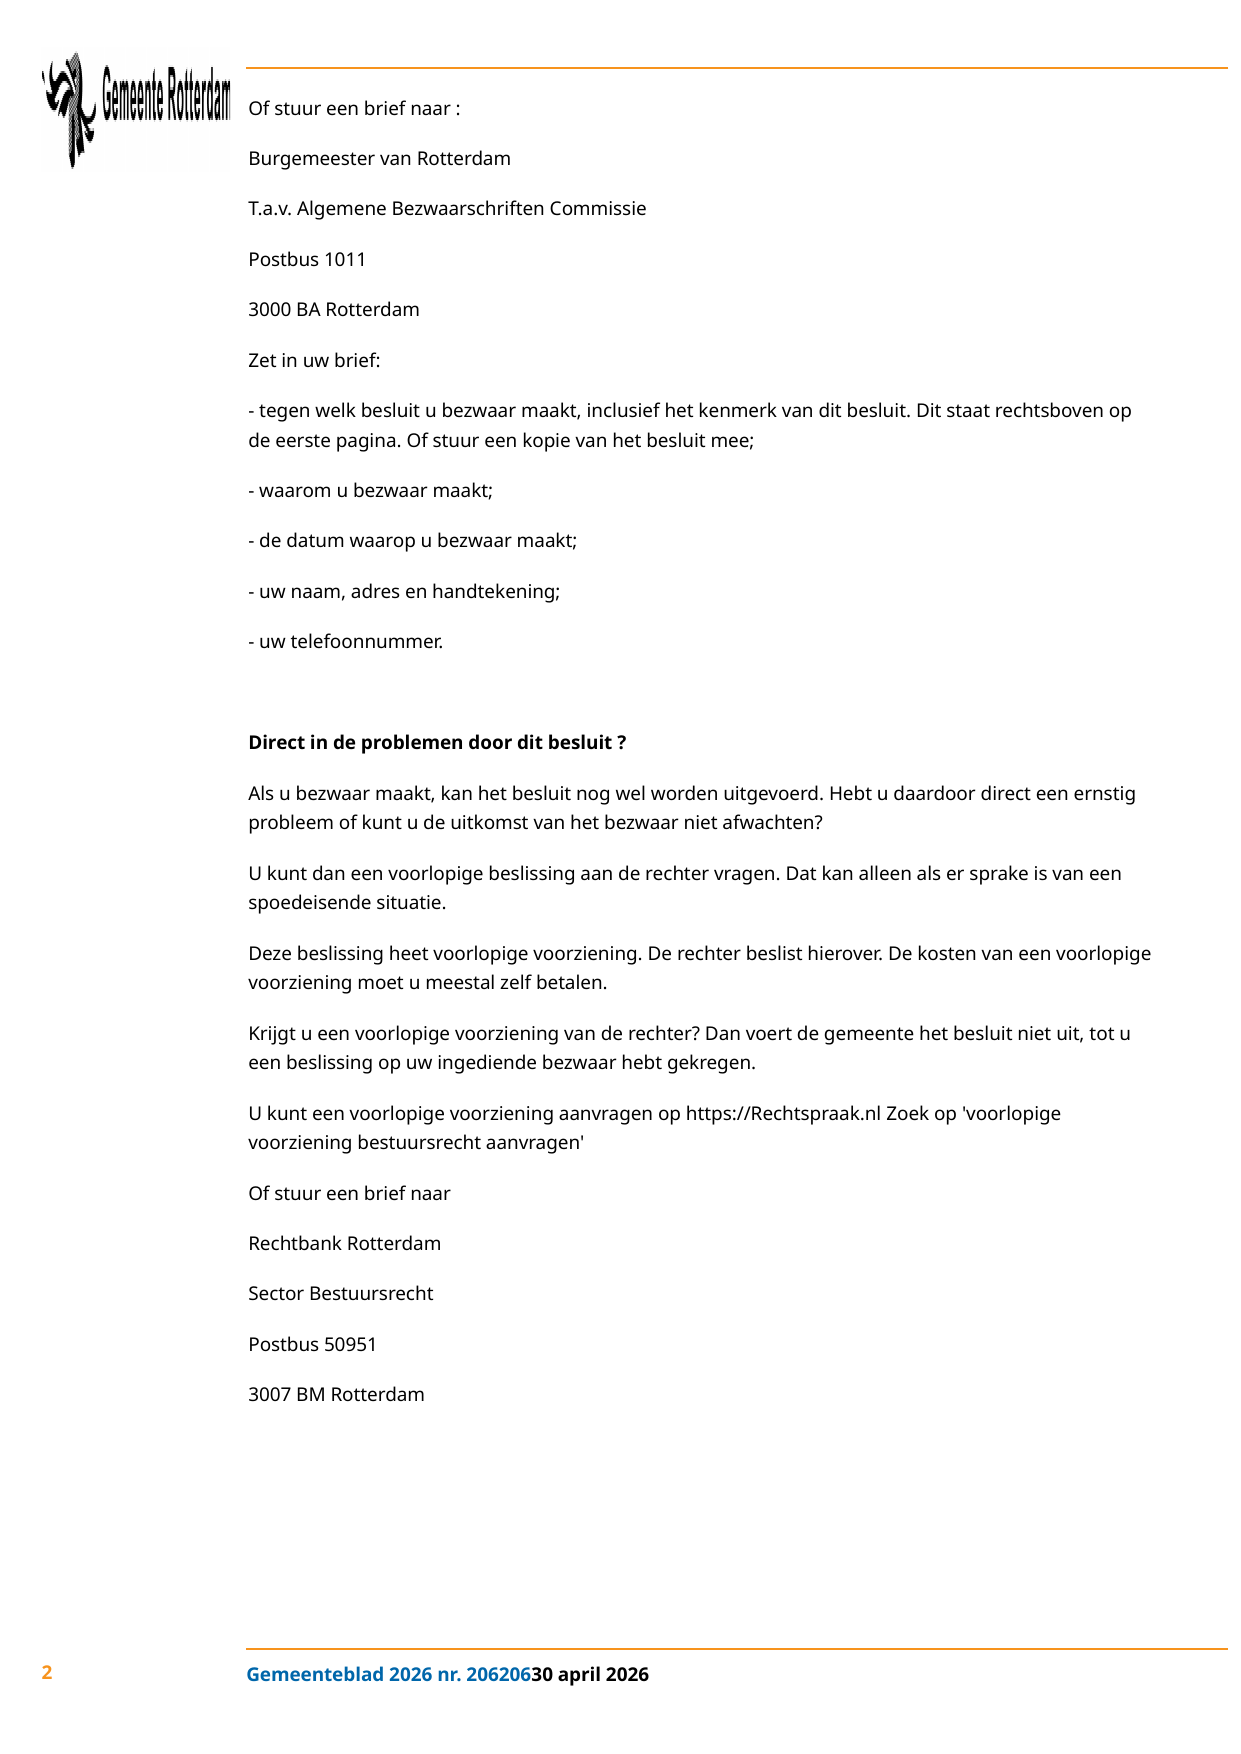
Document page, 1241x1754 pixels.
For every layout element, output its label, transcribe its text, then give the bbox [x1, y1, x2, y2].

text Rechtbank Rotterdam [248, 1230, 1152, 1256]
text 3007 BM Rotterdam [248, 1381, 1152, 1407]
text Of stuur een brief naar : [248, 95, 1152, 121]
text U kunt een voorlopige voorziening aanvragen op https://Rechtspraak.nl Zoek op 'voorlopige voorziening bestuursrecht aanvragen' [248, 1100, 1152, 1155]
text - waarom u bezwaar maakt; [248, 477, 1152, 503]
text Postbus 50951 [248, 1331, 1152, 1357]
text - uw naam, adres en handtekening; [248, 578, 1152, 604]
text - uw telefoonnummer. [248, 628, 1152, 654]
text T.a.v. Algemene Bezwaarschriften Commissie [248, 196, 1152, 221]
text Zet in uw brief: [248, 347, 1152, 373]
text Deze beslissing heet voorlopige voorziening. De rechter beslist hierover. De kosten van een voorlopige voorziening moet u meestal zelf betalen. [248, 940, 1152, 995]
text Direct in de problemen door dit besluit ? [248, 729, 1152, 755]
text Postbus 1011 [248, 246, 1152, 272]
text 3000 BA Rotterdam [248, 296, 1152, 322]
text Als u bezwaar maakt, kan het besluit nog wel worden uitgevoerd. Hebt u daardoor direct een ernstig probleem of kunt u de uitkomst van het bezwaar niet afwachten? [248, 780, 1152, 835]
text Sector Bestuursrecht [248, 1281, 1152, 1306]
text Krijgt u een voorlopige voorziening van de rechter? Dan voert de gemeente het besluit niet uit, tot u een beslissing op uw ingediende bezwaar hebt gekregen. [248, 1020, 1152, 1075]
text Of stuur een brief naar [248, 1180, 1152, 1206]
picture [41, 47, 231, 172]
text - de datum waarop u bezwaar maakt; [248, 528, 1152, 553]
text - tegen welk besluit u bezwaar maakt, inclusief het kenmerk van dit besluit. Dit staat rechtsboven op de eerste pagina. Of stuur een kopie van het besluit mee; [248, 397, 1152, 453]
text U kunt dan een voorlopige beslissing aan de rechter vragen. Dat kan alleen als er sprake is van een spoedeisende situatie. [248, 860, 1152, 915]
text Burgemeester van Rotterdam [248, 145, 1152, 171]
